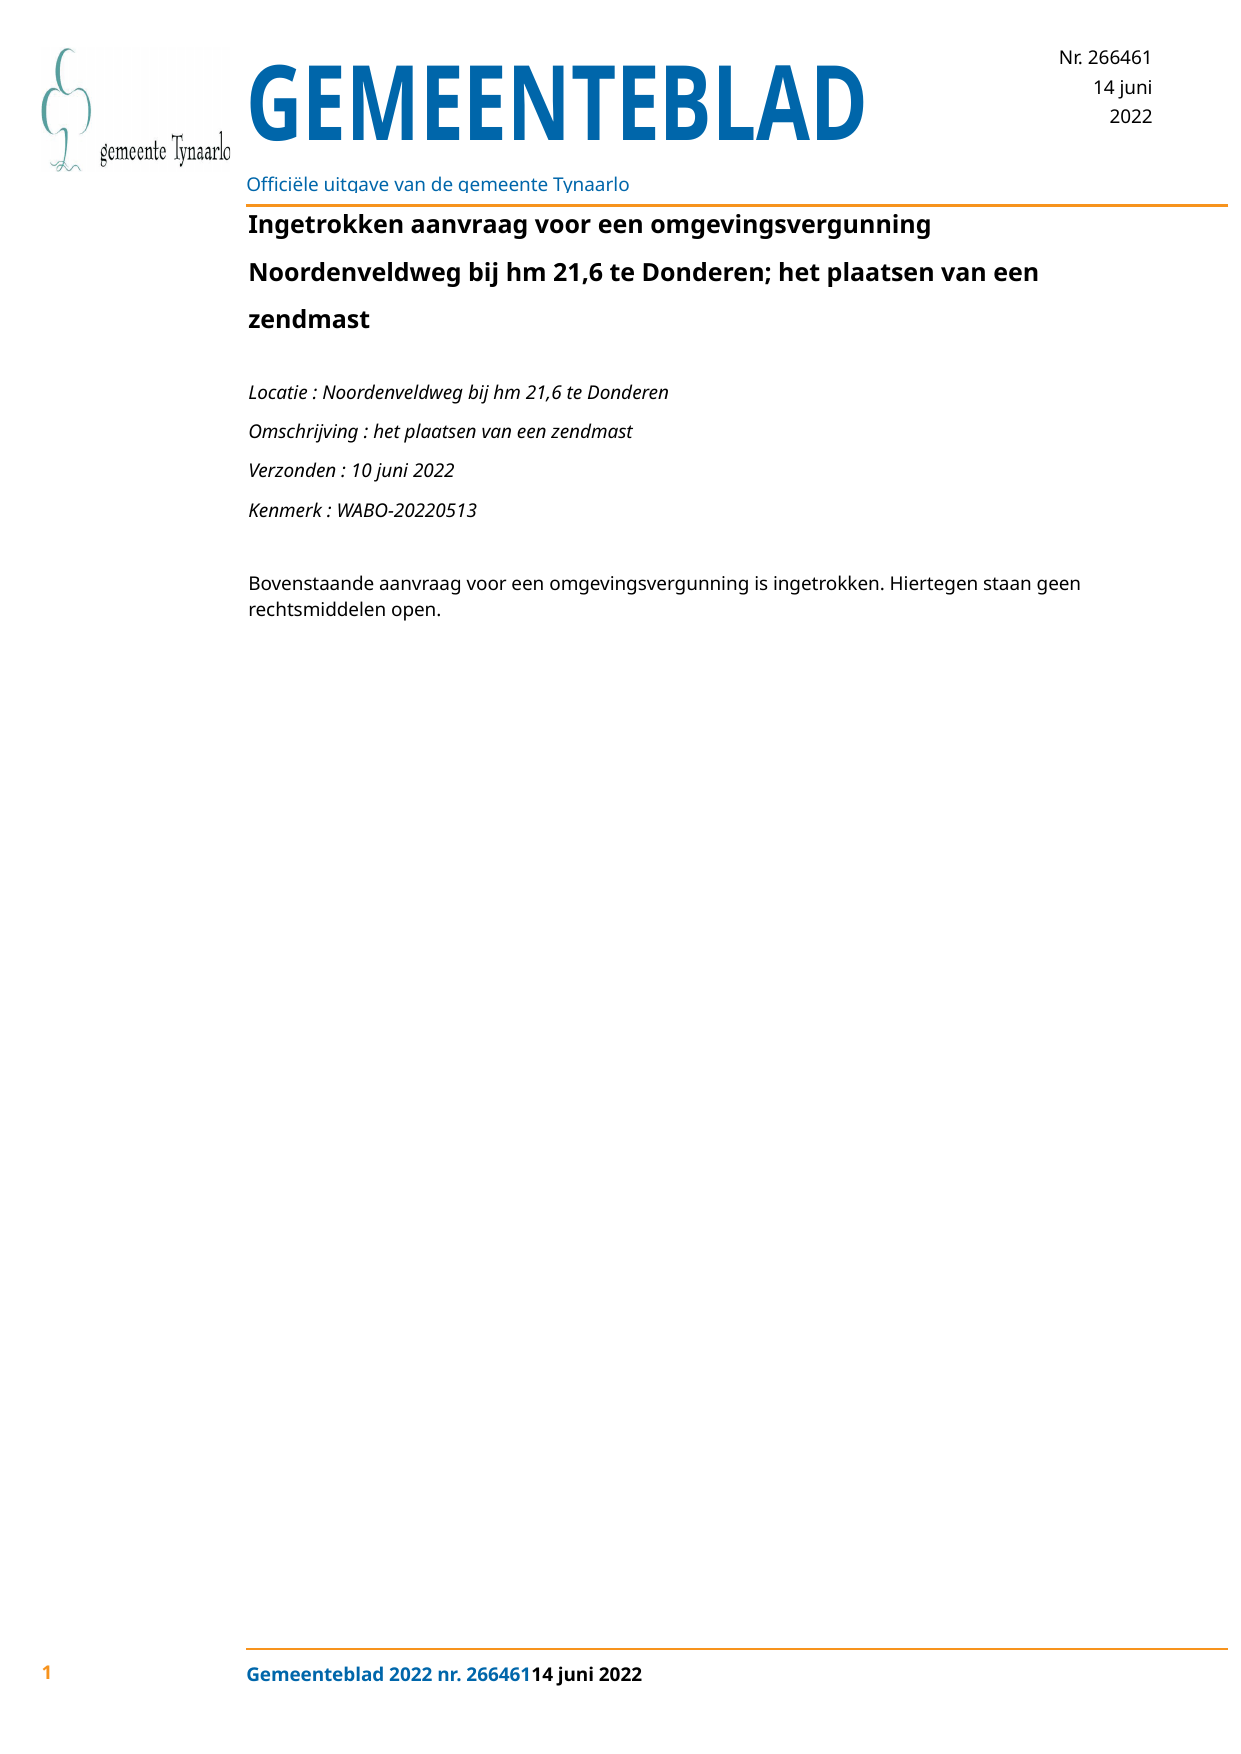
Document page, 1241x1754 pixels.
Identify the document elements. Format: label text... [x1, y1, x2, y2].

text Verzonden : 10 juni 2022 [248, 458, 1152, 483]
text Kenmerk : WABO-20220513 [248, 497, 1152, 523]
text Omschrijving : het plaatsen van een zendmast [248, 418, 1152, 444]
text Bovenstaande aanvraag voor een omgevingsvergunning is ingetrokken. Hiertegen staan geen rechtsmiddelen open. [248, 570, 1152, 622]
picture [41, 47, 231, 172]
text Ingetrokken aanvraag voor een omgevingsvergunning Noordenveldweg bij hm 21,6 te Donderen; het plaatsen van een zendmast [248, 207, 1152, 336]
text Locatie : Noordenveldweg bij hm 21,6 te Donderen [248, 379, 1152, 405]
